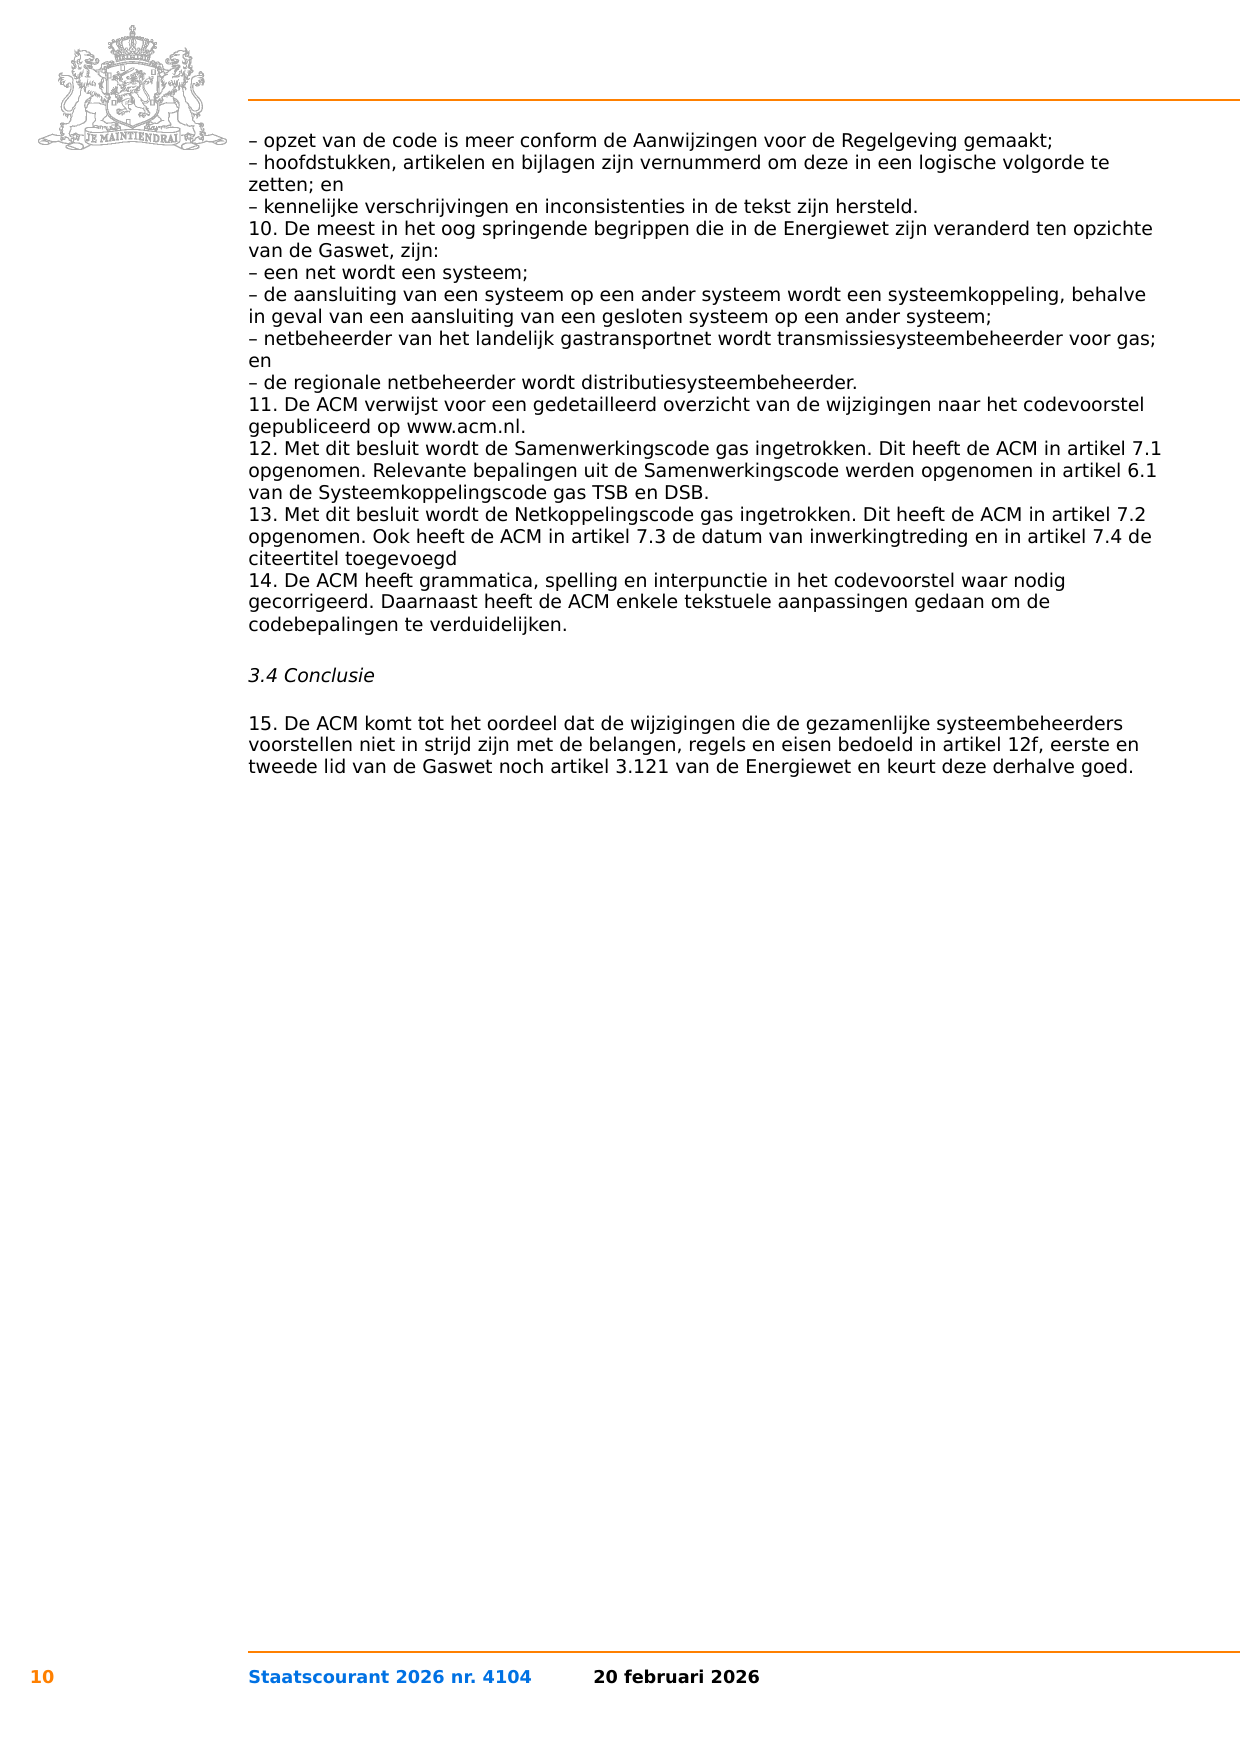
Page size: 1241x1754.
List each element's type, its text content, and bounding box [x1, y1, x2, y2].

text – kennelijke verschrijvingen en inconsistenties in de tekst zijn hersteld. [248, 196, 1163, 218]
text 10. De meest in het oog springende begrippen die in de Energiewet zijn veranderd ten opzichte van de Gaswet, zijn: [248, 218, 1163, 262]
text – netbeheerder van het landelijk gastransportnet wordt transmissiesysteembeheerder voor gas; en [248, 328, 1163, 372]
subtitle 3.4 Conclusie [248, 665, 1163, 687]
text 13. Met dit besluit wordt de Netkoppelingscode gas ingetrokken. Dit heeft de ACM in artikel 7.2 opgenomen. Ook heeft de ACM in artikel 7.3 de datum van inwerkingtreding en in artikel 7.4 de citeertitel toegevoegd [248, 503, 1163, 569]
text – de aansluiting van een systeem op een ander systeem wordt een systeemkoppeling, behalve in geval van een aansluiting van een gesloten systeem op een ander systeem; [248, 284, 1163, 328]
text 14. De ACM heeft grammatica, spelling en interpunctie in het codevoorstel waar nodig gecorrigeerd. Daarnaast heeft de ACM enkele tekstuele aanpassingen gedaan om de codebepalingen te verduidelijken. [248, 569, 1163, 635]
text – opzet van de code is meer conform de Aanwijzingen voor de Regelgeving gemaakt; [248, 130, 1163, 152]
text – een net wordt een systeem; [248, 262, 1163, 284]
text – de regionale netbeheerder wordt distributiesysteembeheerder. [248, 372, 1163, 394]
text 11. De ACM verwijst voor een gedetailleerd overzicht van de wijzigingen naar het codevoorstel gepubliceerd op www.acm.nl. [248, 394, 1163, 438]
text 12. Met dit besluit wordt de Samenwerkingscode gas ingetrokken. Dit heeft de ACM in artikel 7.1 opgenomen. Relevante bepalingen uit de Samenwerkingscode werden opgenomen in artikel 6.1 van de Systeemkoppelingscode gas TSB en DSB. [248, 438, 1163, 503]
picture [38, 25, 227, 150]
text – hoofdstukken, artikelen en bijlagen zijn vernummerd om deze in een logische volgorde te zetten; en [248, 152, 1163, 196]
text 15. De ACM komt tot het oordeel dat de wijzigingen die de gezamenlijke systeembeheerders voorstellen niet in strijd zijn met de belangen, regels en eisen bedoeld in artikel 12f, eerste en tweede lid van de Gaswet noch artikel 3.121 van de Energiewet en keurt deze derhalve goed. [248, 712, 1163, 778]
